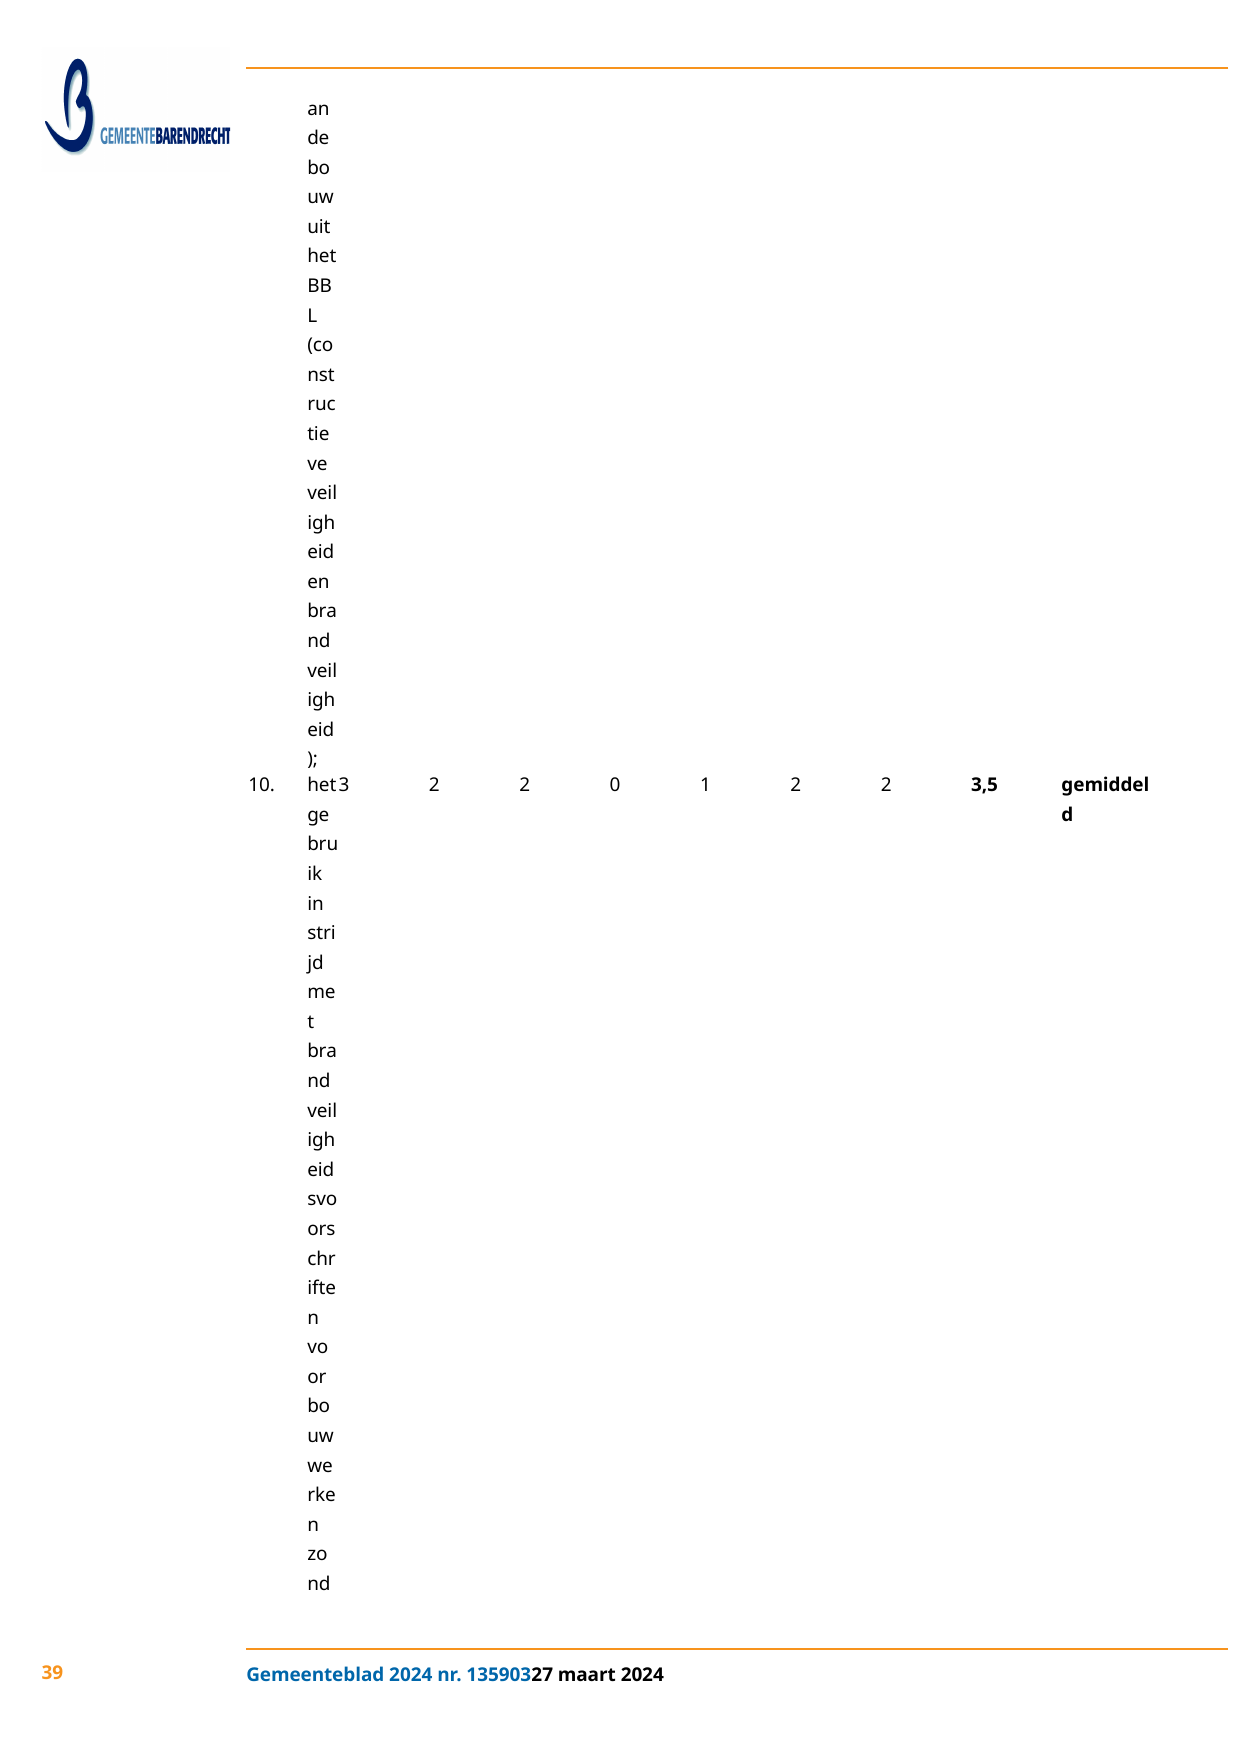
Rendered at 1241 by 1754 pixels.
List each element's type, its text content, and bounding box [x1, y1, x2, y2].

table_cell 0 [609, 771, 700, 1596]
table_cell [609, 95, 700, 771]
table_cell 2 [790, 771, 881, 1596]
table_cell [1061, 95, 1152, 771]
table_cell [790, 95, 881, 771]
table_cell [881, 95, 971, 771]
table_cell 3 [338, 771, 429, 1596]
table_cell 2 [429, 771, 519, 1596]
table_cell gemiddeld [1061, 771, 1152, 1596]
table_cell ande bouw uit het BBL (constructieve veiligheid en brandveiligheid); [248, 95, 338, 771]
table_cell 2 [881, 771, 971, 1596]
table_cell 2 [519, 771, 609, 1596]
table_cell 3,5 [971, 771, 1061, 1596]
table_cell 1 [700, 771, 790, 1596]
table_cell [971, 95, 1061, 771]
table_cell [519, 95, 609, 771]
table_cell [338, 95, 429, 771]
picture [41, 47, 231, 172]
table_cell [700, 95, 790, 771]
table_cell [429, 95, 519, 771]
table_cell het gebruik in strijd met brandveiligheidsvoorschriften voor bouwwerken zond [248, 771, 338, 1596]
